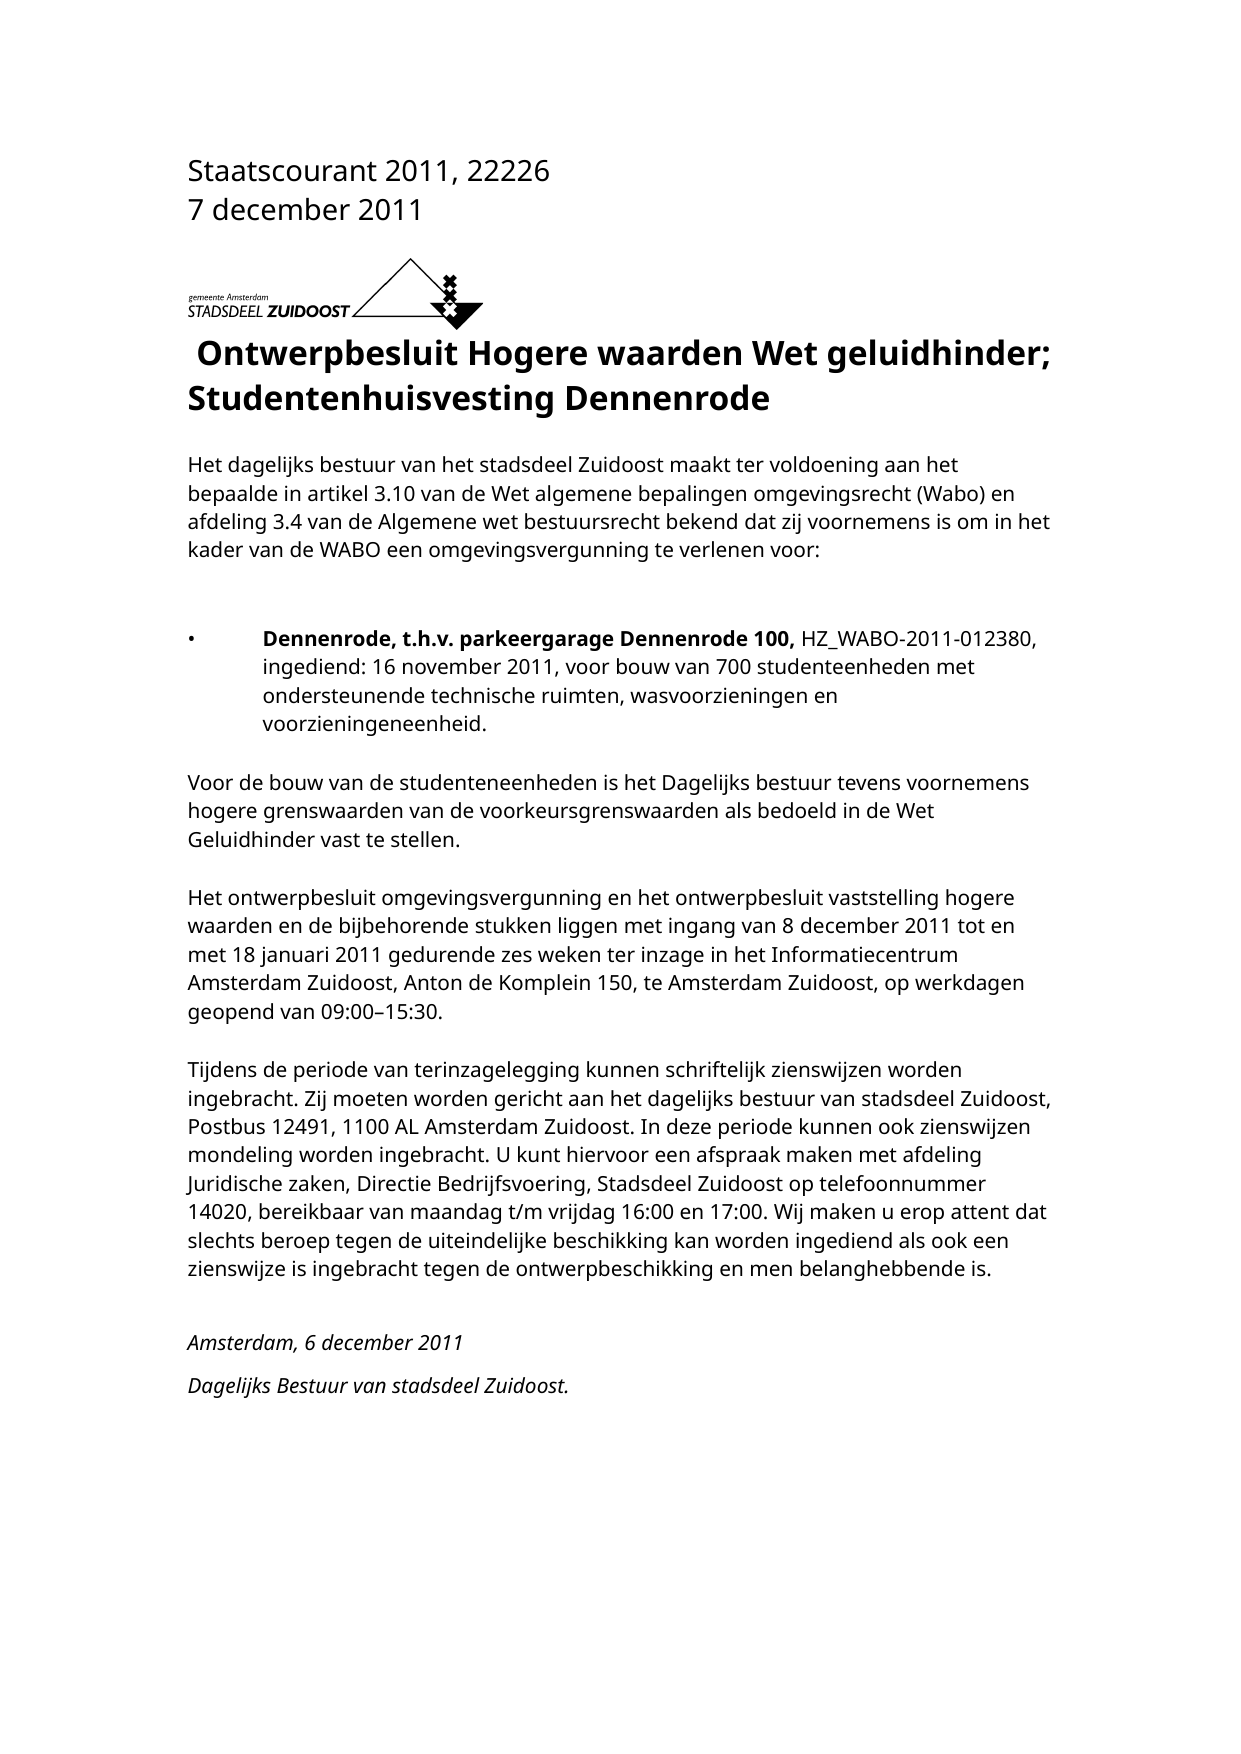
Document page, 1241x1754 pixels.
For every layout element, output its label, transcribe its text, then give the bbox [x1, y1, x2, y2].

picture [187, 258, 484, 330]
text Dagelijks Bestuur van stadsdeel Zuidoost. [187, 1371, 1053, 1400]
text Staatscourant 2011, 22226 [187, 150, 1053, 190]
subtitle Ontwerpbesluit Hogere waarden Wet geluidhinder; Studentenhuisvesting Dennenrode [187, 271, 1053, 420]
text Amsterdam, 6 december 2011 [187, 1328, 1053, 1356]
text Tijdens de periode van terinzagelegging kunnen schriftelijk zienswijzen worden ingebracht. Zij moeten worden gericht aan het dagelijks bestuur van stadsdeel Zuidoost, Postbus 12491, 1100 AL Amsterdam Zuidoost. In deze periode kunnen ook zienswijzen mondeling worden ingebracht. U kunt hiervoor een afspraak maken met afdeling Juridische zaken, Directie Bedrijfsvoering, Stadsdeel Zuidoost op telefoonnummer 14020, bereikbaar van maandag t/m vrijdag 16:00 en 17:00. Wij maken u erop attent dat slechts beroep tegen de uiteindelijke beschikking kan worden ingediend als ook een zienswijze is ingebracht tegen de ontwerpbeschikking en men belanghebbende is. [187, 1055, 1053, 1283]
text 7 december 2011 [187, 190, 1053, 229]
text Voor de bouw van de studenteneenheden is het Dagelijks bestuur tevens voornemens hogere grenswaarden van de voorkeursgrenswaarden als bedoeld in de Wet Geluidhinder vast te stellen. [187, 768, 1053, 853]
text Het dagelijks bestuur van het stadsdeel Zuidoost maakt ter voldoening aan het bepaalde in artikel 3.10 van de Wet algemene bepalingen omgevingsrecht (Wabo) en afdeling 3.4 van de Algemene wet bestuursrecht bekend dat zij voornemens is om in het kader van de WABO een omgevingsvergunning te verlenen voor: [187, 450, 1053, 564]
list Dennenrode, t.h.v. parkeergarage Dennenrode 100, HZ_WABO-2011-012380, ingediend: 16 november 2011, voor bouw van 700 studenteenheden met ondersteunende technische ruimten, wasvoorzieningen en voorzieningeneenheid. [187, 624, 1053, 738]
text Het ontwerpbesluit omgevingsvergunning en het ontwerpbesluit vaststelling hogere waarden en de bijbehorende stukken liggen met ingang van 8 december 2011 tot en met 18 januari 2011 gedurende zes weken ter inzage in het Informatiecentrum Amsterdam Zuidoost, Anton de Komplein 150, te Amsterdam Zuidoost, op werkdagen geopend van 09:00–15:30. [187, 883, 1053, 1025]
